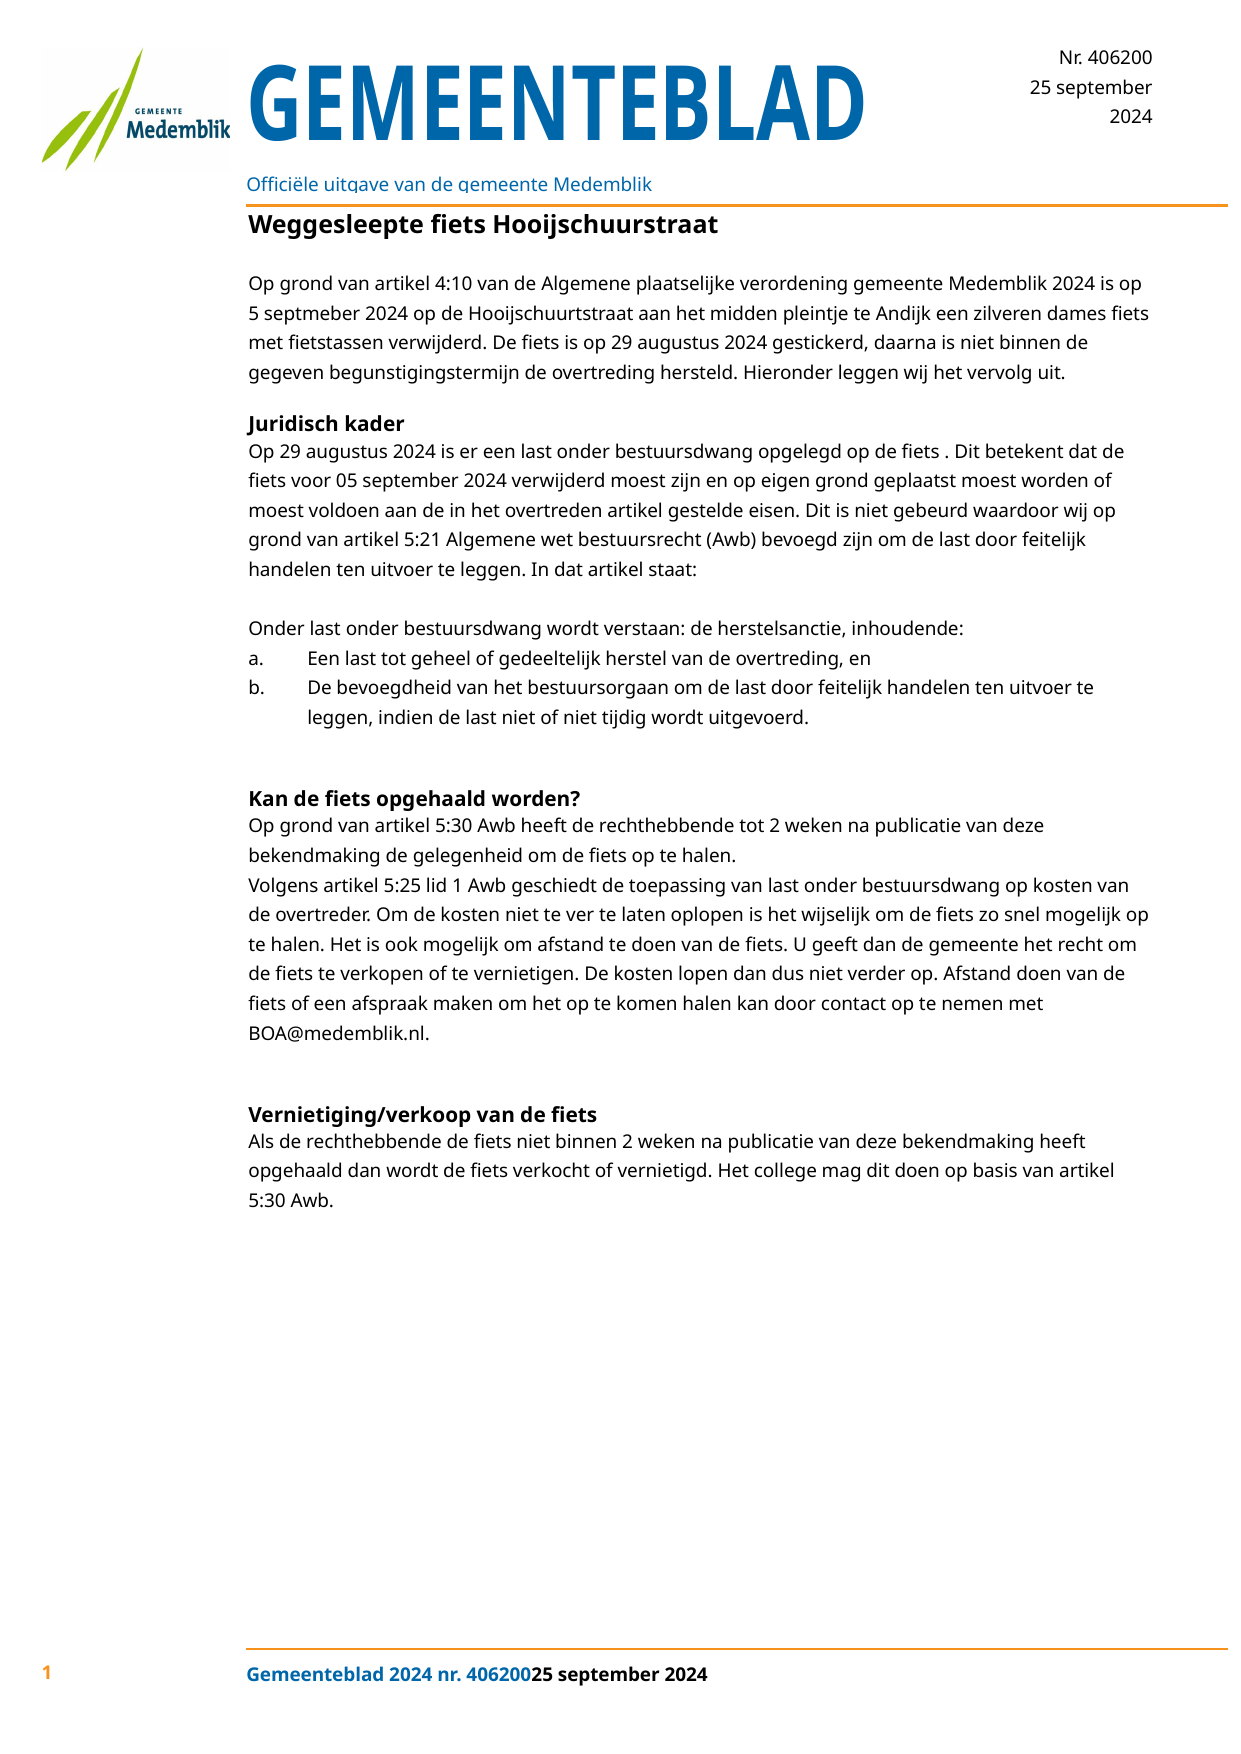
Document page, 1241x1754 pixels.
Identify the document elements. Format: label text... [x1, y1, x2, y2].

text Vernietiging/verkoop van de fiets [248, 1100, 1152, 1128]
text Als de rechthebbende de fiets niet binnen 2 weken na publicatie van deze bekendmaking heeft opgehaald dan wordt de fiets verkocht of vernietigd. Het college mag dit doen op basis van artikel 5:30 Awb. [248, 1128, 1152, 1213]
text Op grond van artikel 4:10 van de Algemene plaatselijke verordening gemeente Medemblik 2024 is op 5 septmeber 2024 op de Hooijschuurtstraat aan het midden pleintje te Andijk een zilveren dames fiets met fietstassen verwijderd. De fiets is op 29 augustus 2024 gestickerd, daarna is niet binnen de gegeven begunstigingstermijn de overtreding hersteld. Hieronder leggen wij het vervolg uit. [248, 270, 1152, 385]
text Volgens artikel 5:25 lid 1 Awb geschiedt de toepassing van last onder bestuursdwang op kosten van de overtreder. Om de kosten niet te ver te laten oplopen is het wijselijk om de fiets zo snel mogelijk op te halen. Het is ook mogelijk om afstand te doen van de fiets. U geeft dan de gemeente het recht om de fiets te verkopen of te vernietigen. De kosten lopen dan dus niet verder op. Afstand doen van de fiets of een afspraak maken om het op te komen halen kan door contact op te nemen met BOA@medemblik.nl. [248, 872, 1152, 1045]
list De bevoegdheid van het bestuursorgaan om de last door feitelijk handelen ten uitvoer te leggen, indien de last niet of niet tijdig wordt uitgevoerd. [248, 674, 1152, 730]
picture [41, 47, 231, 172]
text Op grond van artikel 5:30 Awb heeft de rechthebbende tot 2 weken na publicatie van deze bekendmaking de gelegenheid om de fiets op te halen. [248, 813, 1152, 868]
list Een last tot geheel of gedeeltelijk herstel van de overtreding, en [248, 645, 1152, 671]
text Weggesleepte fiets Hooijschuurstraat [248, 207, 1152, 241]
text Op 29 augustus 2024 is er een last onder bestuursdwang opgelegd op de fiets . Dit betekent dat de fiets voor 05 september 2024 verwijderd moest zijn en op eigen grond geplaatst moest worden of moest voldoen aan de in het overtreden artikel gestelde eisen. Dit is niet gebeurd waardoor wij op grond van artikel 5:21 Algemene wet bestuursrecht (Awb) bevoegd zijn om de last door feitelijk handelen ten uitvoer te leggen. In dat artikel staat: [248, 438, 1152, 582]
text Juridisch kader [248, 409, 1152, 438]
text Onder last onder bestuursdwang wordt verstaan: de herstelsanctie, inhoudende: [248, 615, 1152, 641]
text Kan de fiets opgehaald worden? [248, 784, 1152, 813]
